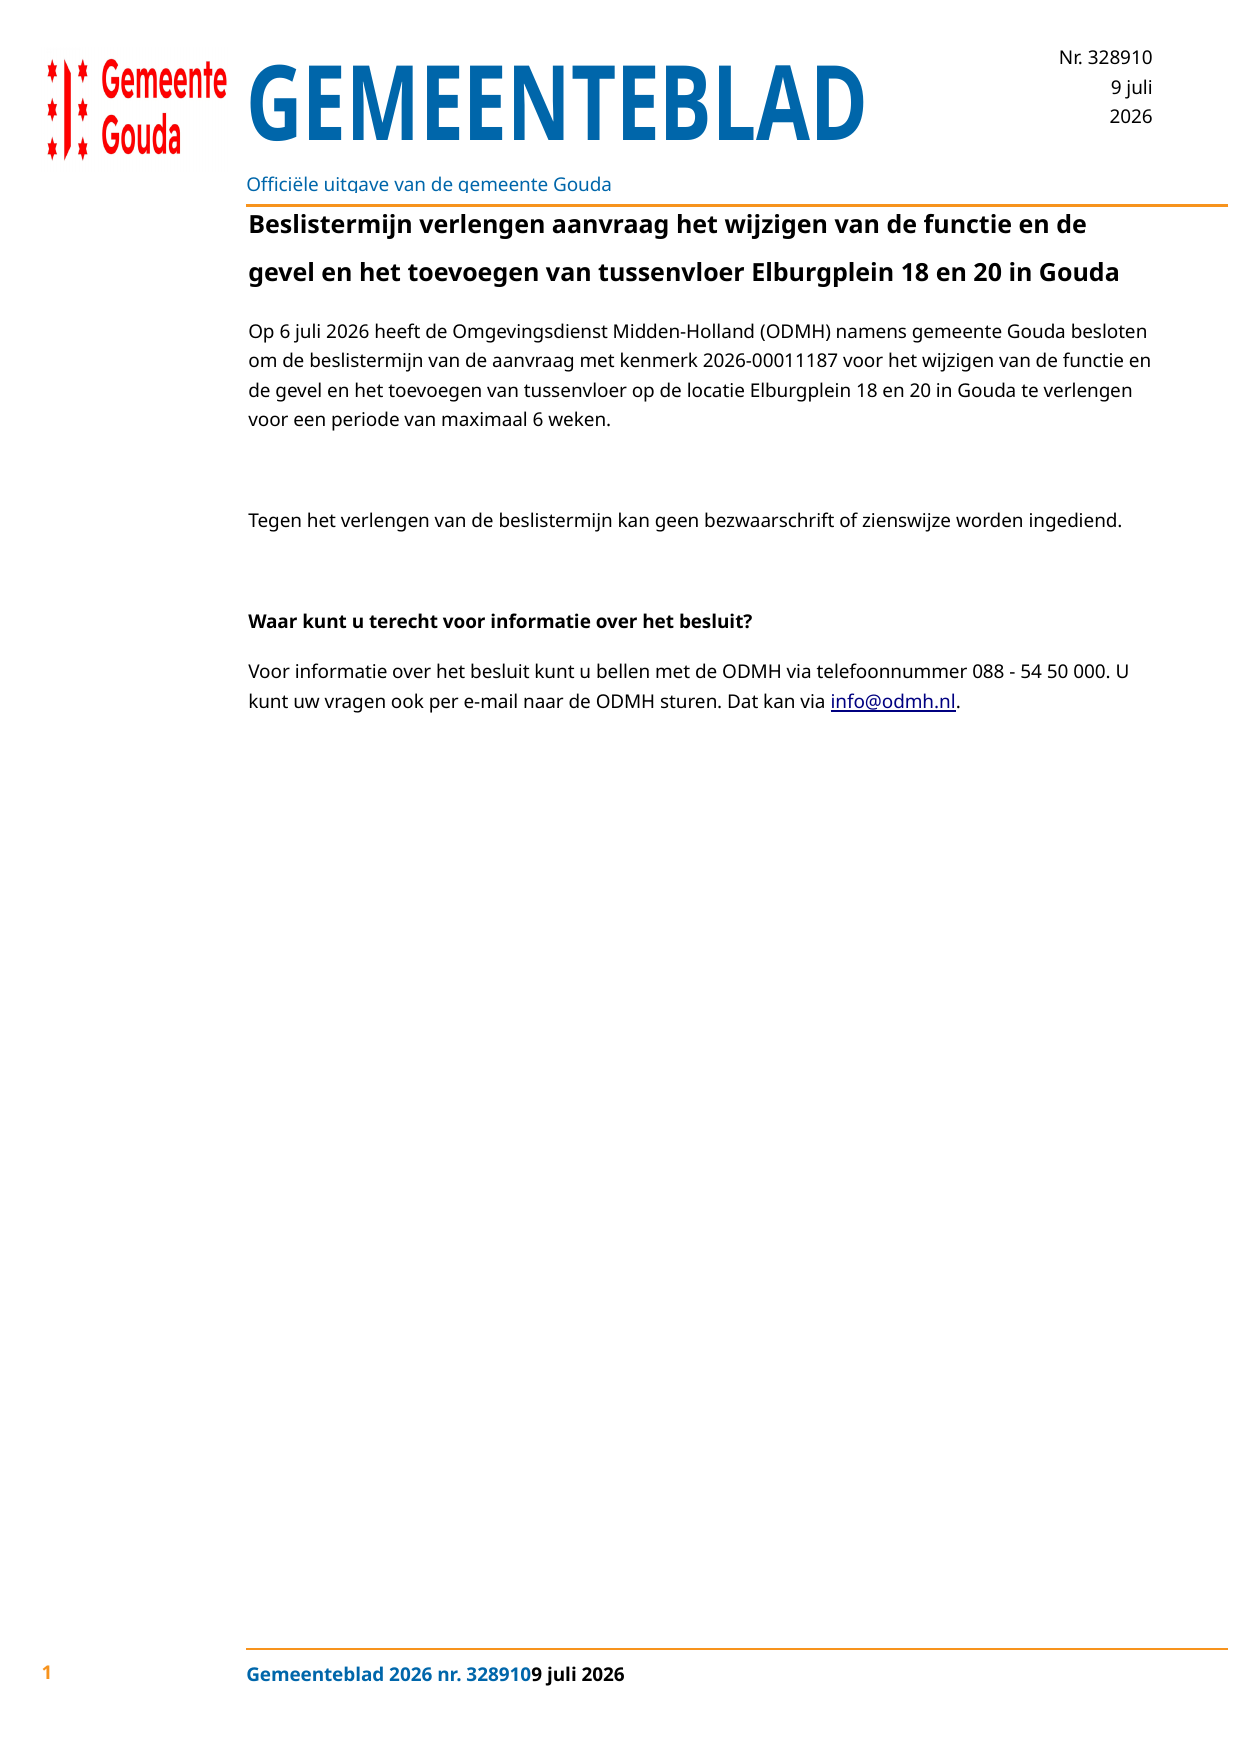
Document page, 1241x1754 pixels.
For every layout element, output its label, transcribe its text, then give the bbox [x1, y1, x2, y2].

text Tegen het verlengen van de beslistermijn kan geen bezwaarschrift of zienswijze worden ingediend. [248, 507, 1152, 533]
text Op 6 juli 2026 heeft de Omgevingsdienst Midden-Holland (ODMH) namens gemeente Gouda besloten om de beslistermijn van de aanvraag met kenmerk 2026-00011187 voor het wijzigen van de functie en de gevel en het toevoegen van tussenvloer op de locatie Elburgplein 18 en 20 in Gouda te verlengen voor een periode van maximaal 6 weken. [248, 318, 1152, 432]
text Waar kunt u terecht voor informatie over het besluit? [248, 608, 1152, 634]
text Voor informatie over het besluit kunt u bellen met de ODMH via telefoonnummer 088 - 54 50 000. U kunt uw vragen ook per e-mail naar de ODMH sturen. Dat kan via info@odmh.nl. [248, 659, 1152, 714]
picture [41, 47, 231, 172]
text Beslistermijn verlengen aanvraag het wijzigen van de functie en de gevel en het toevoegen van tussenvloer Elburgplein 18 en 20 in Gouda [248, 207, 1152, 288]
